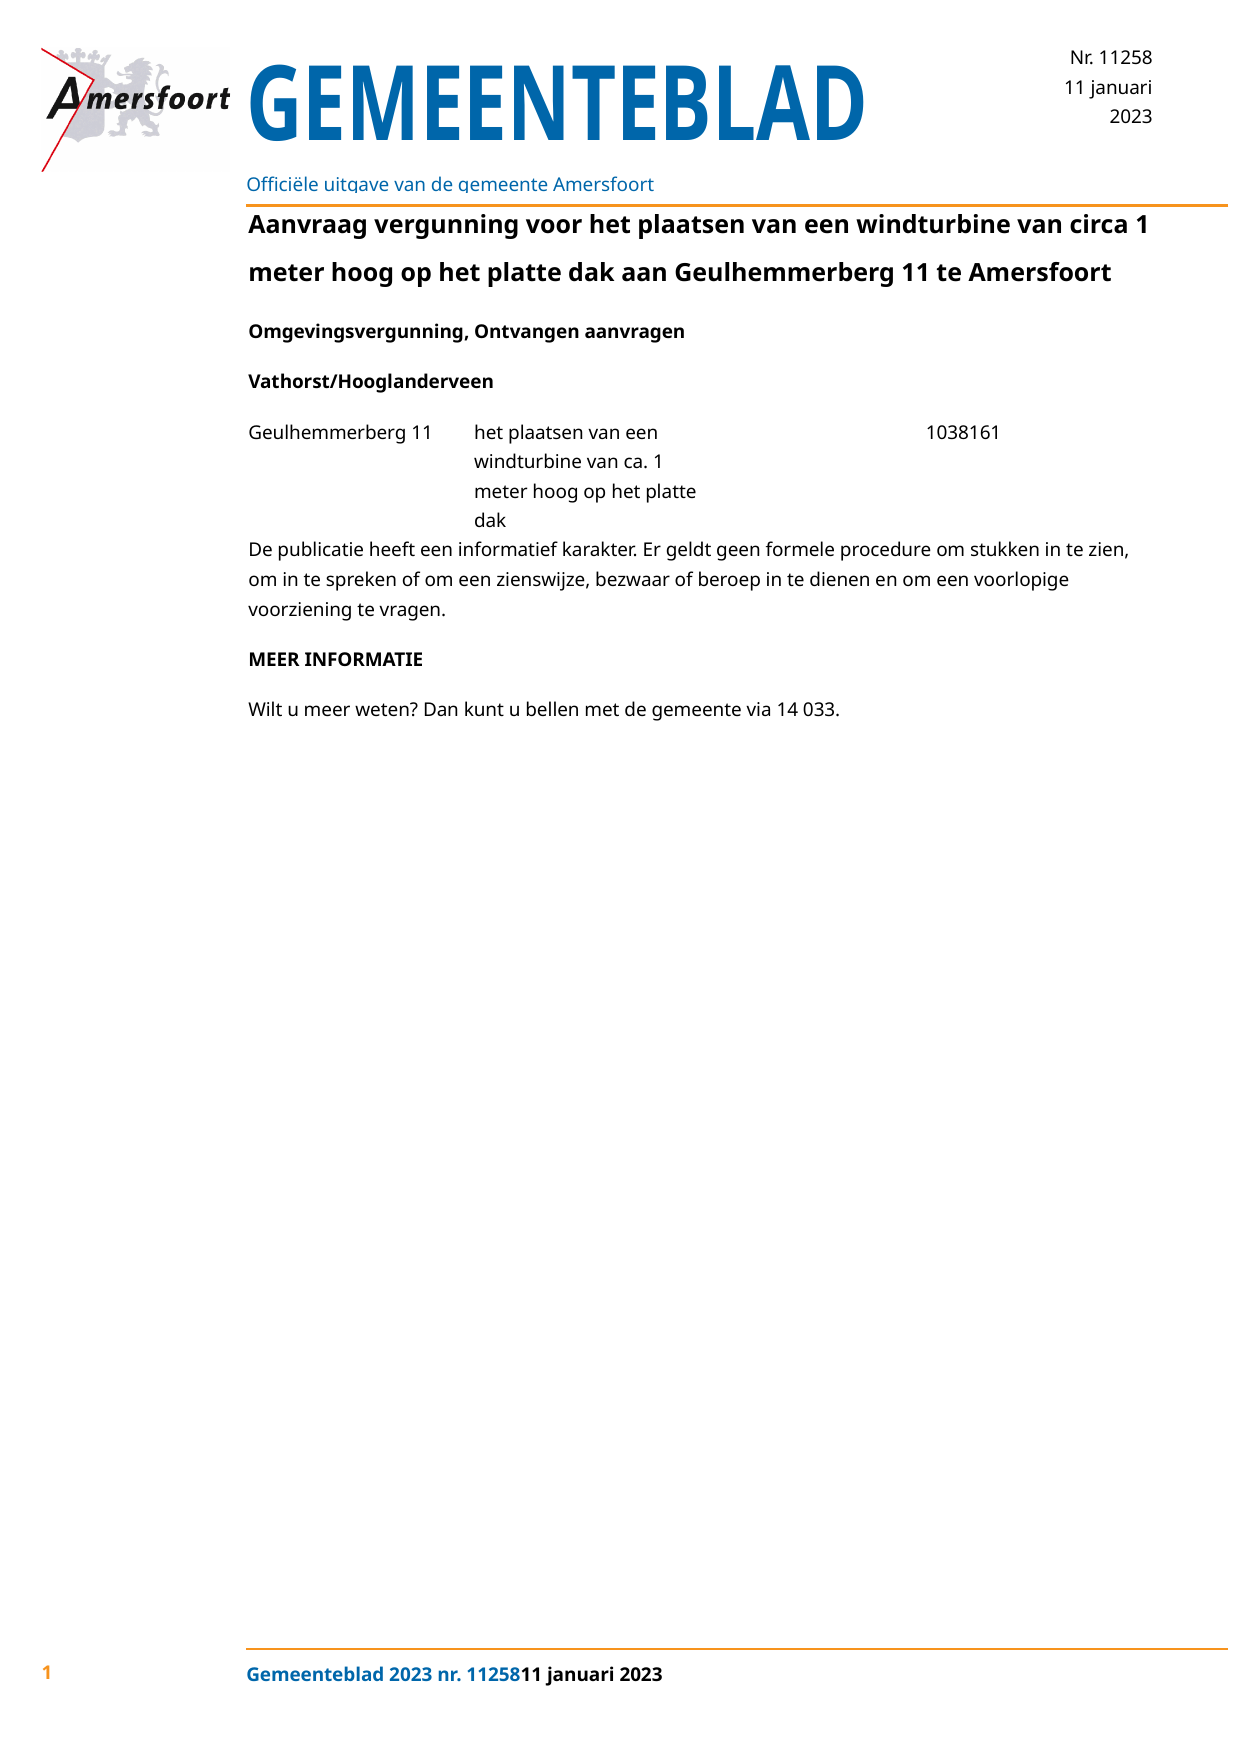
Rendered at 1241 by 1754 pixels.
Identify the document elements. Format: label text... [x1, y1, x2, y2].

text De publicatie heeft een informatief karakter. Er geldt geen formele procedure om stukken in te zien, om in te spreken of om een zienswijze, bezwaar of beroep in te dienen en om een voorlopige voorziening te vragen. [248, 537, 1152, 621]
text MEER INFORMATIE [248, 646, 1152, 672]
table_header 1038161 [926, 419, 1152, 533]
table_header Geulhemmerberg 11 [248, 419, 474, 533]
text Wilt u meer weten? Dan kunt u bellen met de gemeente via 14 033. [248, 697, 1152, 722]
text Aanvraag vergunning voor het plaatsen van een windturbine van circa 1 meter hoog op het platte dak aan Geulhemmerberg 11 te Amersfoort [248, 207, 1152, 288]
picture [41, 47, 231, 172]
text Vathorst/Hooglanderveen [248, 368, 1152, 394]
table_header het plaatsen van een windturbine van ca. 1 meter hoog op het platte dak [474, 419, 700, 533]
table_header [700, 419, 926, 533]
text Omgevingsvergunning, Ontvangen aanvragen [248, 318, 1152, 344]
